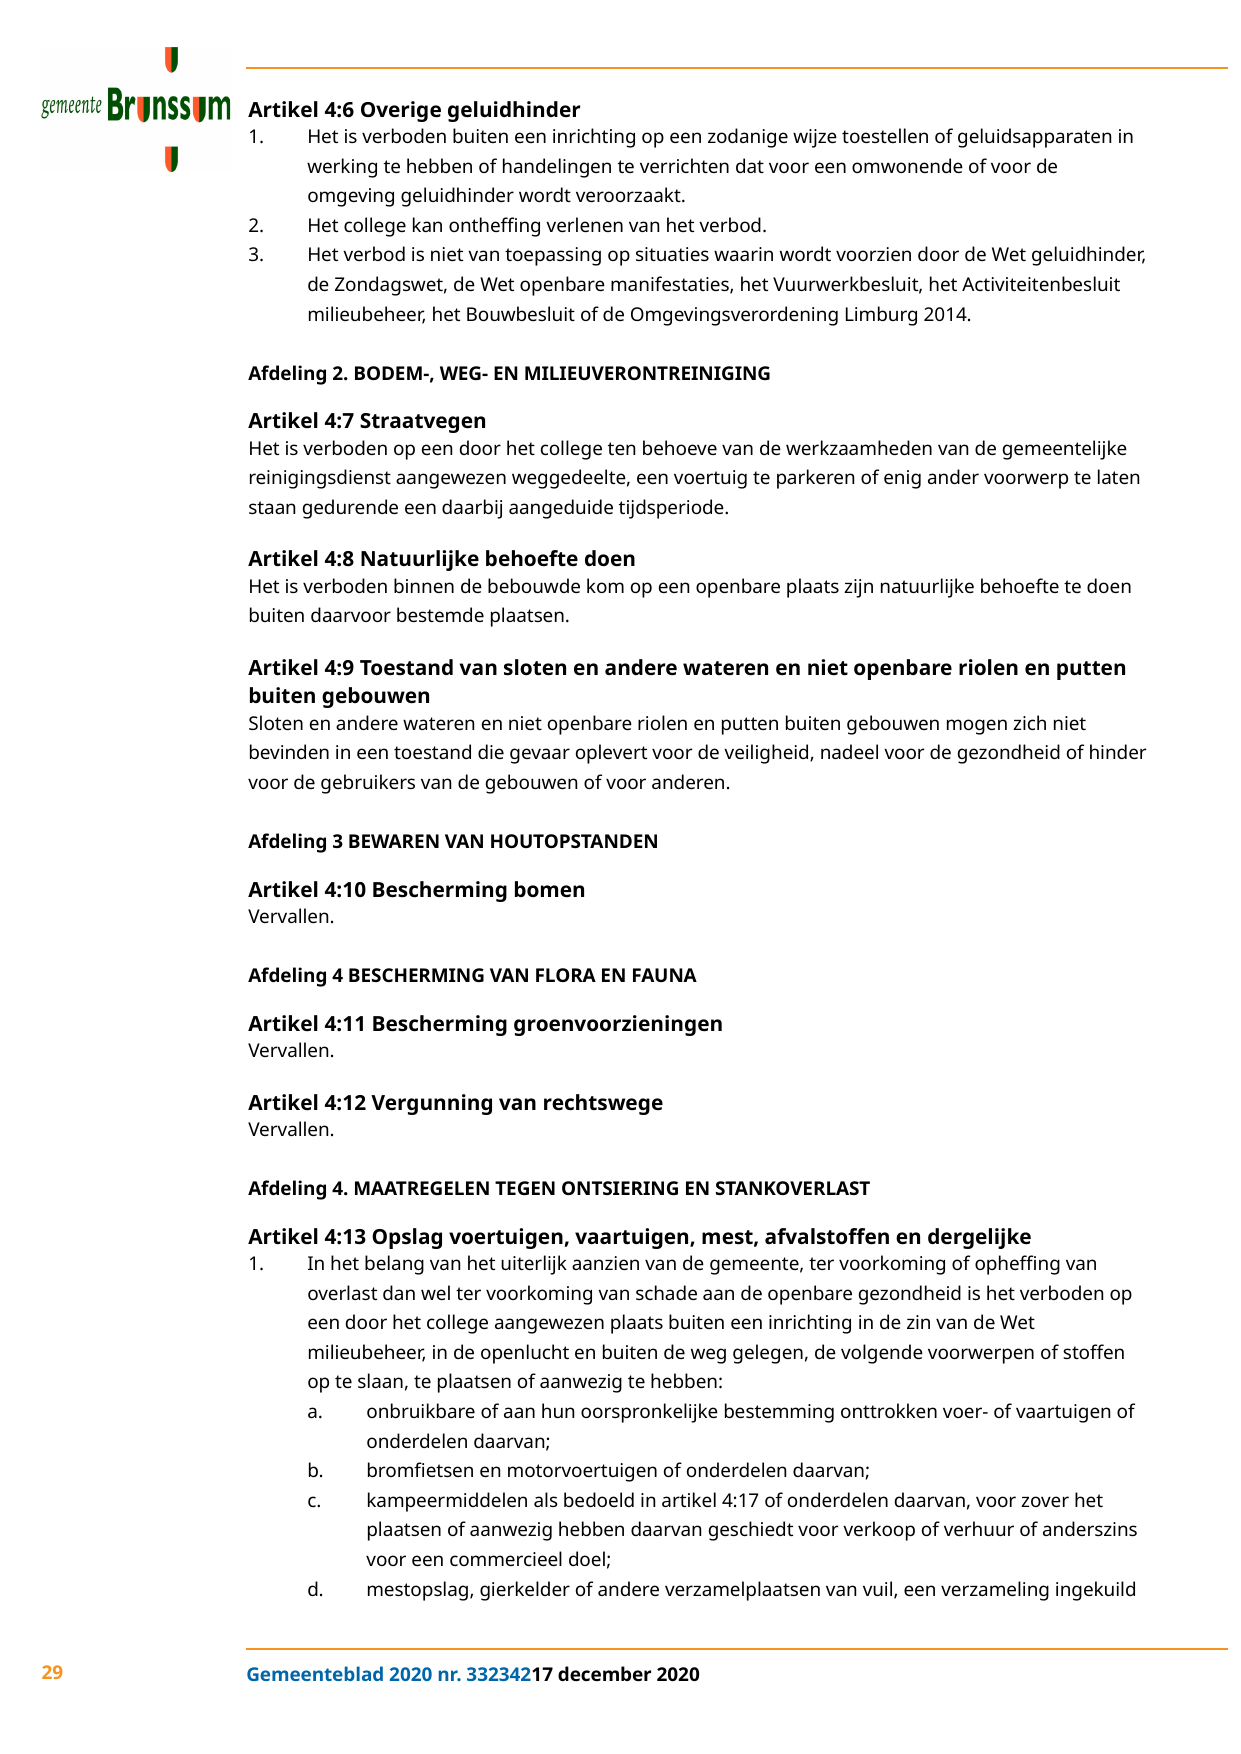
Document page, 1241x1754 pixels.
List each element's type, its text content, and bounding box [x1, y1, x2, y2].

text Artikel 4:9 Toestand van sloten en andere wateren en niet openbare riolen en putten buiten gebouwen [248, 653, 1152, 710]
list Het verbod is niet van toepassing op situaties waarin wordt voorzien door de Wet geluidhinder, de Zondagswet, de Wet openbare manifestaties, het Vuurwerkbesluit, het Activiteitenbesluit milieubeheer, het Bouwbesluit of de Omgevingsverordening Limburg 2014. [248, 242, 1152, 326]
list Het college kan ontheffing verlenen van het verbod. [248, 212, 1152, 238]
text Afdeling 4. MAATREGELEN TEGEN ONTSIERING EN STANKOVERLAST [248, 1175, 1152, 1201]
list Het is verboden buiten een inrichting op een zodanige wijze toestellen of geluidsapparaten in werking te hebben of handelingen te verrichten dat voor een omwonende of voor de omgeving geluidhinder wordt veroorzaakt. [248, 123, 1152, 208]
text Artikel 4:10 Bescherming bomen [248, 875, 1152, 903]
text Artikel 4:12 Vergunning van rechtswege [248, 1088, 1152, 1116]
list onbruikbare of aan hun oorspronkelijke bestemming onttrokken voer- of vaartuigen of onderdelen daarvan; [307, 1398, 1152, 1453]
text Het is verboden binnen de bebouwde kom op een openbare plaats zijn natuurlijke behoefte te doen buiten daarvoor bestemde plaatsen. [248, 573, 1152, 628]
list kampeermiddelen als bedoeld in artikel 4:17 of onderdelen daarvan, voor zover het plaatsen of aanwezig hebben daarvan geschiedt voor verkoop of verhuur of anderszins voor een commercieel doel; [307, 1487, 1152, 1572]
text Het is verboden op een door het college ten behoeve van de werkzaamheden van de gemeentelijke reinigingsdienst aangewezen weggedeelte, een voertuig te parkeren of enig ander voorwerp te laten staan gedurende een daarbij aangeduide tijdsperiode. [248, 435, 1152, 520]
text Sloten en andere wateren en niet openbare riolen en putten buiten gebouwen mogen zich niet bevinden in een toestand die gevaar oplevert voor de veiligheid, nadeel voor de gezondheid of hinder voor de gebruikers van de gebouwen of voor anderen. [248, 710, 1152, 795]
list In het belang van het uiterlijk aanzien van de gemeente, ter voorkoming of opheffing van overlast dan wel ter voorkoming van schade aan de openbare gezondheid is het verboden op een door het college aangewezen plaats buiten een inrichting in de zin van de Wet milieubeheer, in de openlucht en buiten de weg gelegen, de volgende voorwerpen of stoffen op te slaan, te plaatsen of aanwezig te hebben: [248, 1250, 1152, 1394]
text Vervallen. [248, 903, 1152, 929]
text Artikel 4:8 Natuurlijke behoefte doen [248, 544, 1152, 573]
text Artikel 4:11 Bescherming groenvoorzieningen [248, 1009, 1152, 1037]
text Vervallen. [248, 1037, 1152, 1063]
text Afdeling 3 BEWAREN VAN HOUTOPSTANDEN [248, 828, 1152, 854]
text Afdeling 4 BESCHERMING VAN FLORA EN FAUNA [248, 962, 1152, 988]
text Artikel 4:7 Straatvegen [248, 406, 1152, 435]
list mestopslag, gierkelder of andere verzamelplaatsen van vuil, een verzameling ingekuild [307, 1576, 1152, 1601]
text Vervallen. [248, 1116, 1152, 1142]
text Artikel 4:13 Opslag voertuigen, vaartuigen, mest, afvalstoffen en dergelijke [248, 1222, 1152, 1250]
picture [41, 47, 231, 172]
text Afdeling 2. BODEM-, WEG- EN MILIEUVERONTREINIGING [248, 360, 1152, 386]
list bromfietsen en motorvoertuigen of onderdelen daarvan; [307, 1457, 1152, 1483]
text Artikel 4:6 Overige geluidhinder [248, 95, 1152, 123]
